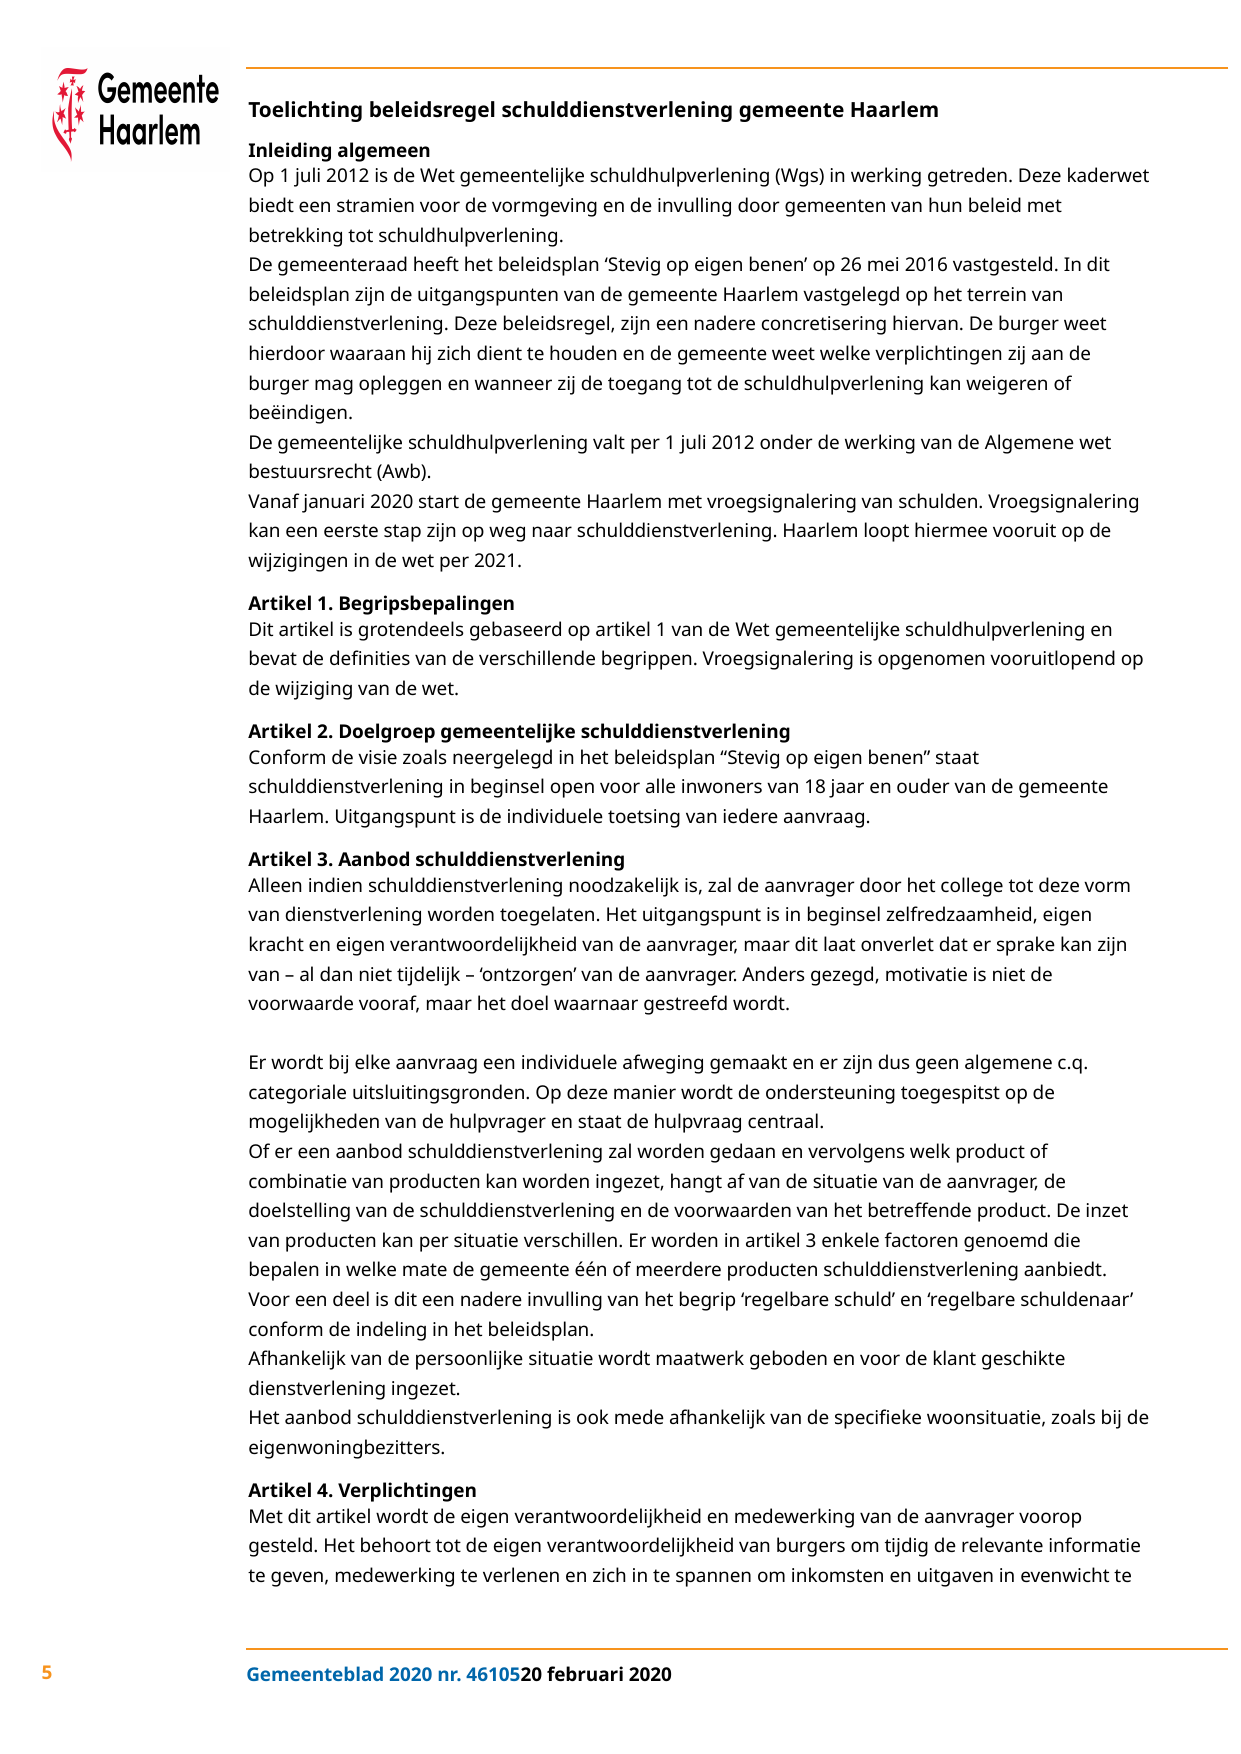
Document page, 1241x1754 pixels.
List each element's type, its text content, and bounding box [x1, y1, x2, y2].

text Op 1 juli 2012 is de Wet gemeentelijke schuldhulpverlening (Wgs) in werking getreden. Deze kaderwet biedt een stramien voor de vormgeving en de invulling door gemeenten van hun beleid met betrekking tot schuldhulpverlening. [248, 163, 1152, 247]
text Inleiding algemeen [248, 137, 1152, 163]
text Artikel 4. Verplichtingen [248, 1477, 1152, 1503]
text Conform de visie zoals neergelegd in het beleidsplan “Stevig op eigen benen” staat schulddienstverlening in beginsel open voor alle inwoners van 18 jaar en ouder van de gemeente Haarlem. Uitgangspunt is de individuele toetsing van iedere aanvraag. [248, 744, 1152, 829]
text De gemeenteraad heeft het beleidsplan ‘Stevig op eigen benen’ op 26 mei 2016 vastgesteld. In dit beleidsplan zijn de uitgangspunten van de gemeente Haarlem vastgelegd op het terrein van schulddienstverlening. Deze beleidsregel, zijn een nadere concretisering hiervan. De burger weet hierdoor waaraan hij zich dient te houden en de gemeente weet welke verplichtingen zij aan de burger mag opleggen en wanneer zij de toegang tot de schuldhulpverlening kan weigeren of beëindigen. [248, 251, 1152, 425]
text Afhankelijk van de persoonlijke situatie wordt maatwerk geboden en voor de klant geschikte dienstverlening ingezet. [248, 1345, 1152, 1401]
text Met dit artikel wordt de eigen verantwoordelijkheid en medewerking van de aanvrager voorop gesteld. Het behoort tot de eigen verantwoordelijkheid van burgers om tijdig de relevante informatie te geven, medewerking te verlenen en zich in te spannen om inkomsten en uitgaven in evenwicht te [248, 1503, 1152, 1588]
text Toelichting beleidsregel schulddienstverlening gemeente Haarlem [248, 95, 1152, 123]
text Artikel 1. Begripsbepalingen [248, 590, 1152, 616]
picture [41, 47, 231, 172]
text Er wordt bij elke aanvraag een individuele afweging gemaakt en er zijn dus geen algemene c.q. categoriale uitsluitingsgronden. Op deze manier wordt de ondersteuning toegespitst op de mogelijkheden van de hulpvrager en staat de hulpvraag centraal. [248, 1049, 1152, 1134]
text Het aanbod schulddienstverlening is ook mede afhankelijk van de specifieke woonsituatie, zoals bij de eigenwoningbezitters. [248, 1404, 1152, 1460]
text Vanaf januari 2020 start de gemeente Haarlem met vroegsignalering van schulden. Vroegsignalering kan een eerste stap zijn op weg naar schulddienstverlening. Haarlem loopt hiermee vooruit op de wijzigingen in de wet per 2021. [248, 488, 1152, 573]
text Of er een aanbod schulddienstverlening zal worden gedaan en vervolgens welk product of combinatie van producten kan worden ingezet, hangt af van de situatie van de aanvrager, de doelstelling van de schulddienstverlening en de voorwaarden van het betreffende product. De inzet van producten kan per situatie verschillen. Er worden in artikel 3 enkele factoren genoemd die bepalen in welke mate de gemeente één of meerdere producten schulddienstverlening aanbiedt. Voor een deel is dit een nadere invulling van het begrip ‘regelbare schuld’ en ‘regelbare schuldenaar’ conform de indeling in het beleidsplan. [248, 1138, 1152, 1342]
text Alleen indien schulddienstverlening noodzakelijk is, zal de aanvrager door het college tot deze vorm van dienstverlening worden toegelaten. Het uitgangspunt is in beginsel zelfredzaamheid, eigen kracht en eigen verantwoordelijkheid van de aanvrager, maar dit laat onverlet dat er sprake kan zijn van – al dan niet tijdelijk – ‘ontzorgen’ van de aanvrager. Anders gezegd, motivatie is niet de voorwaarde vooraf, maar het doel waarnaar gestreefd wordt. [248, 872, 1152, 1016]
text Dit artikel is grotendeels gebaseerd op artikel 1 van de Wet gemeentelijke schuldhulpverlening en bevat de definities van de verschillende begrippen. Vroegsignalering is opgenomen vooruitlopend op de wijziging van de wet. [248, 616, 1152, 701]
text De gemeentelijke schuldhulpverlening valt per 1 juli 2012 onder de werking van de Algemene wet bestuursrecht (Awb). [248, 429, 1152, 484]
text Artikel 2. Doelgroep gemeentelijke schulddienstverlening [248, 718, 1152, 744]
text Artikel 3. Aanbod schulddienstverlening [248, 846, 1152, 872]
